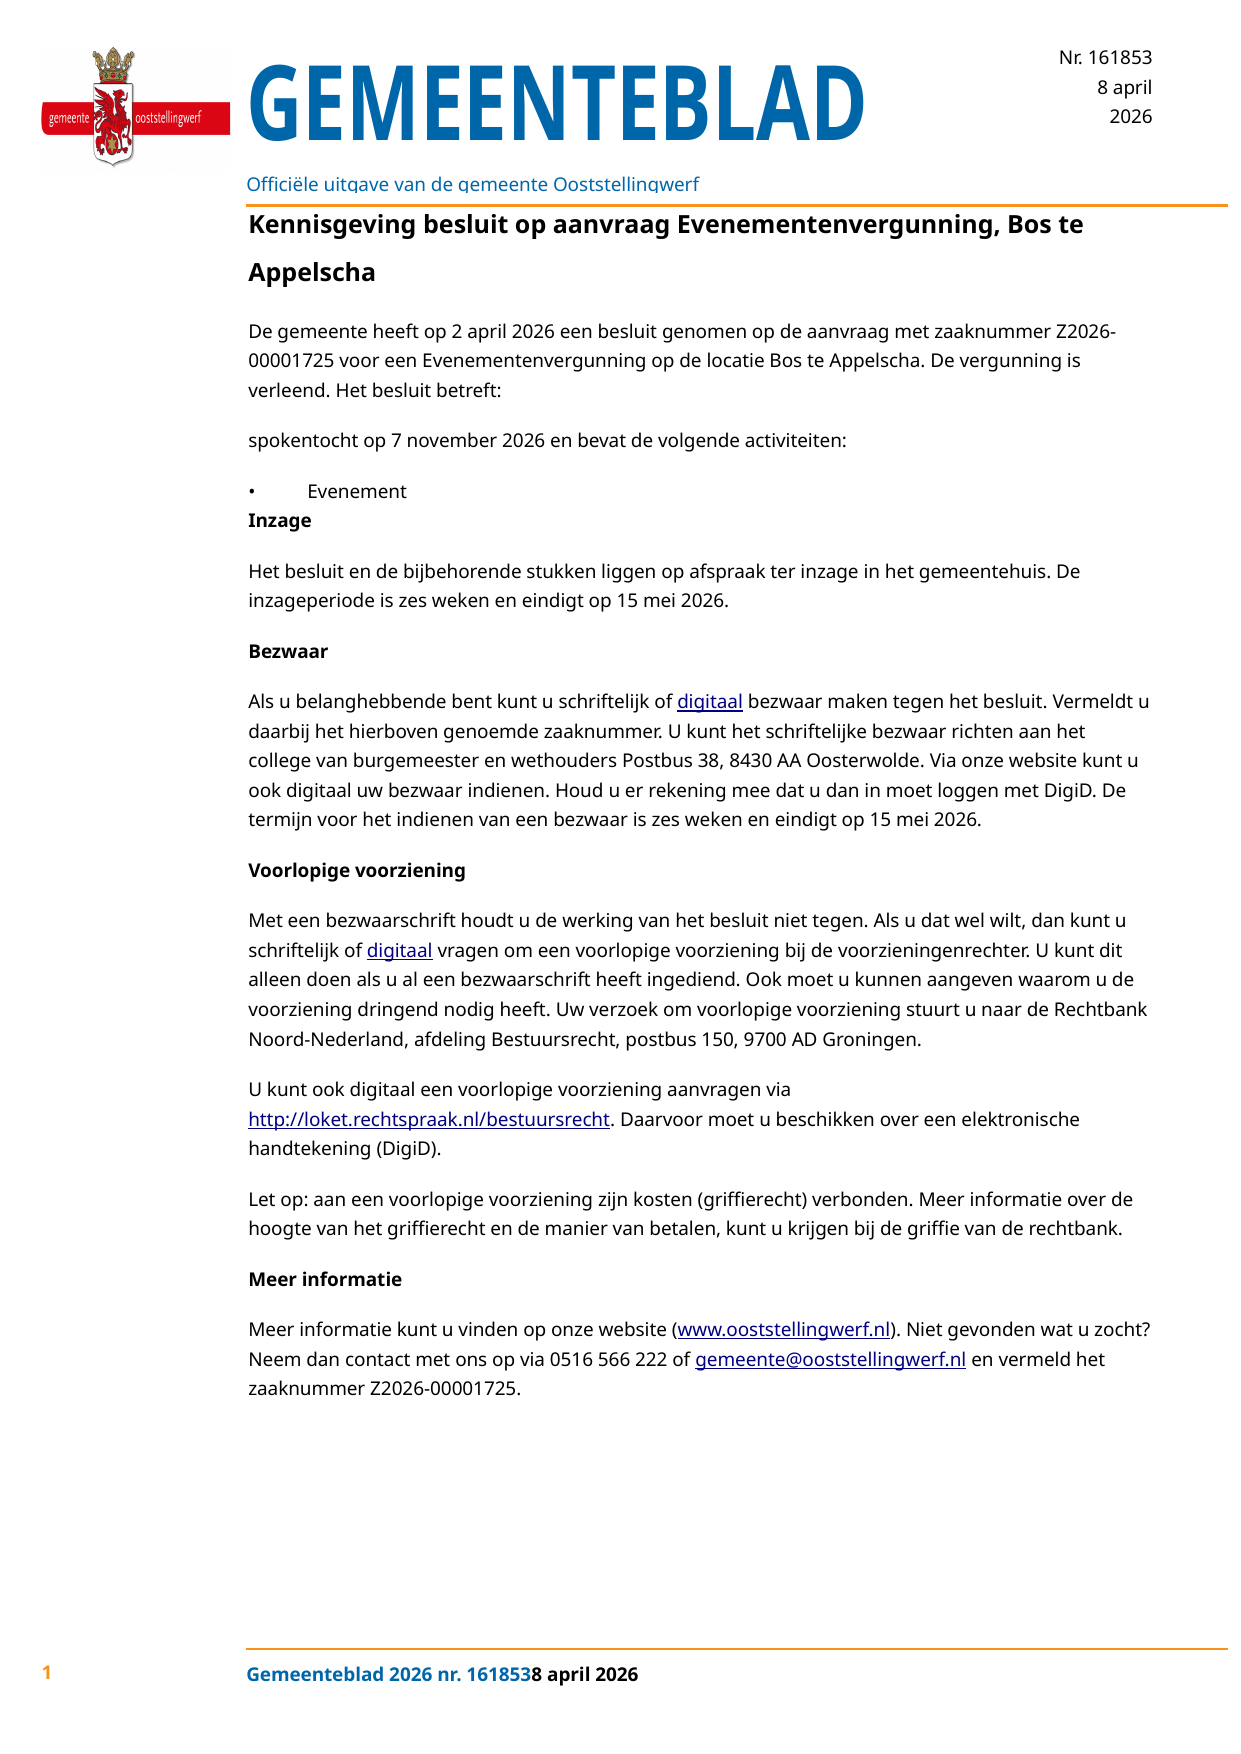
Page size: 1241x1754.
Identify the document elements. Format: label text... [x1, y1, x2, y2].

list Evenement [248, 478, 1152, 504]
text Inzage [248, 507, 1152, 533]
text Meer informatie [248, 1266, 1152, 1292]
text Met een bezwaarschrift houdt u de werking van het besluit niet tegen. Als u dat wel wilt, dan kunt u schriftelijk of digitaal vragen om een voorlopige voorziening bij de voorzieningenrechter. U kunt dit alleen doen als u al een bezwaarschrift heeft ingediend. Ook moet u kunnen aangeven waarom u de voorziening dringend nodig heeft. Uw verzoek om voorlopige voorziening stuurt u naar de Rechtbank Noord-Nederland, afdeling Bestuursrecht, postbus 150, 9700 AD Groningen. [248, 907, 1152, 1052]
picture [41, 47, 231, 172]
text Voorlopige voorziening [248, 857, 1152, 883]
text Meer informatie kunt u vinden op onze website (www.ooststellingwerf.nl). Niet gevonden wat u zocht? Neem dan contact met ons op via 0516 566 222 of gemeente@ooststellingwerf.nl en vermeld het zaaknummer Z2026-00001725. [248, 1316, 1152, 1401]
text spokentocht op 7 november 2026 en bevat de volgende activiteiten: [248, 427, 1152, 453]
text Kennisgeving besluit op aanvraag Evenementenvergunning, Bos te Appelscha [248, 207, 1152, 288]
text De gemeente heeft op 2 april 2026 een besluit genomen op de aanvraag met zaaknummer Z2026-00001725 voor een Evenementenvergunning op de locatie Bos te Appelscha. De vergunning is verleend. Het besluit betreft: [248, 318, 1152, 403]
text Het besluit en de bijbehorende stukken liggen op afspraak ter inzage in het gemeentehuis. De inzageperiode is zes weken en eindigt op 15 mei 2026. [248, 558, 1152, 613]
text Bezwaar [248, 638, 1152, 664]
text U kunt ook digitaal een voorlopige voorziening aanvragen via http://loket.rechtspraak.nl/bestuursrecht. Daarvoor moet u beschikken over een elektronische handtekening (DigiD). [248, 1076, 1152, 1161]
text Als u belanghebbende bent kunt u schriftelijk of digitaal bezwaar maken tegen het besluit. Vermeldt u daarbij het hierboven genoemde zaaknummer. U kunt het schriftelijke bezwaar richten aan het college van burgemeester en wethouders Postbus 38, 8430 AA Oosterwolde. Via onze website kunt u ook digitaal uw bezwaar indienen. Houd u er rekening mee dat u dan in moet loggen met DigiD. De termijn voor het indienen van een bezwaar is zes weken en eindigt op 15 mei 2026. [248, 688, 1152, 832]
text Let op: aan een voorlopige voorziening zijn kosten (griffierecht) verbonden. Meer informatie over de hoogte van het griffierecht en de manier van betalen, kunt u krijgen bij de griffie van de rechtbank. [248, 1186, 1152, 1241]
